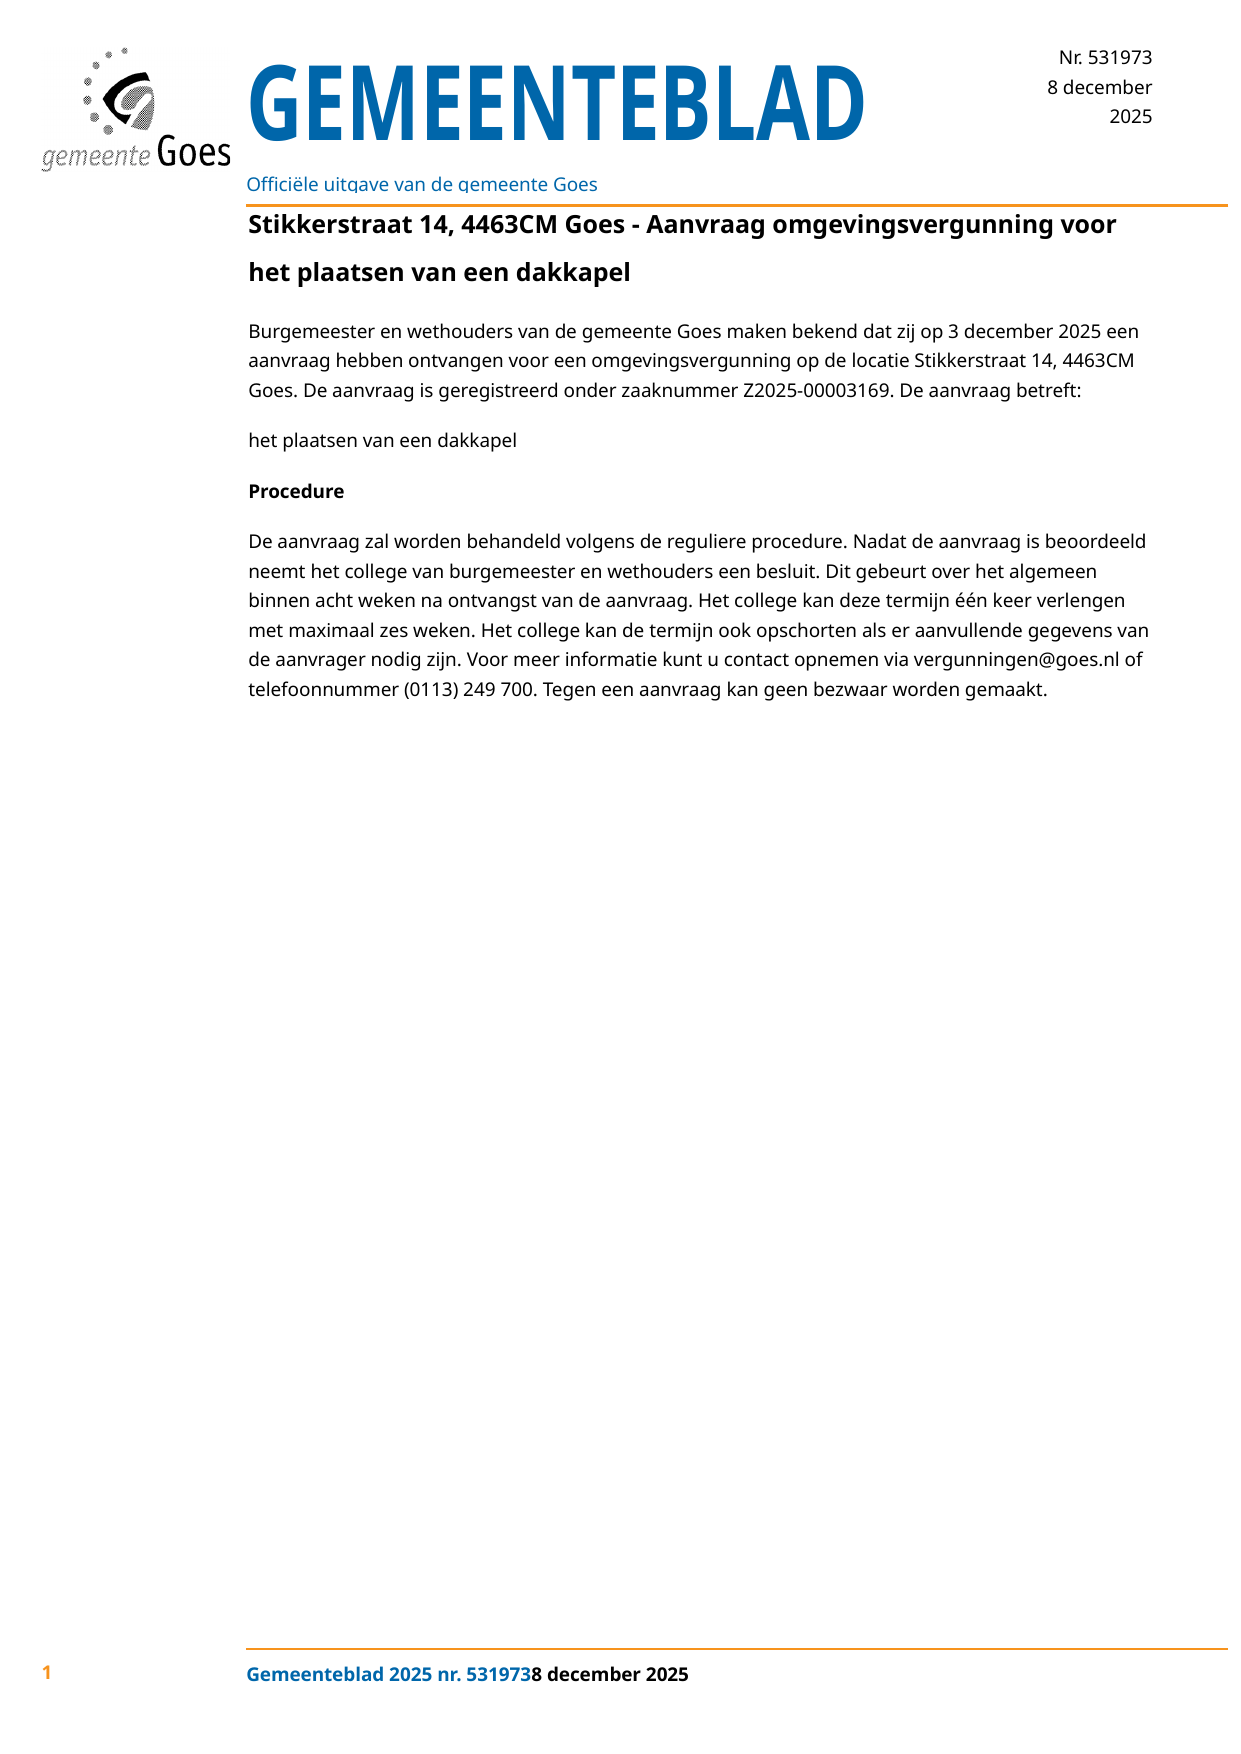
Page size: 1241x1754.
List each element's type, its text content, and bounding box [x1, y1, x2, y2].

text De aanvraag zal worden behandeld volgens de reguliere procedure. Nadat de aanvraag is beoordeeld neemt het college van burgemeester en wethouders een besluit. Dit gebeurt over het algemeen binnen acht weken na ontvangst van de aanvraag. Het college kan deze termijn één keer verlengen met maximaal zes weken. Het college kan de termijn ook opschorten als er aanvullende gegevens van de aanvrager nodig zijn. Voor meer informatie kunt u contact opnemen via vergunningen@goes.nl of telefoonnummer (0113) 249 700. Tegen een aanvraag kan geen bezwaar worden gemaakt. [248, 528, 1152, 702]
text Burgemeester en wethouders van de gemeente Goes maken bekend dat zij op 3 december 2025 een aanvraag hebben ontvangen voor een omgevingsvergunning op de locatie Stikkerstraat 14, 4463CM Goes. De aanvraag is geregistreerd onder zaaknummer Z2025-00003169. De aanvraag betreft: [248, 318, 1152, 403]
text Procedure [248, 478, 1152, 504]
text Stikkerstraat 14, 4463CM Goes - Aanvraag omgevingsvergunning voor het plaatsen van een dakkapel [248, 207, 1152, 288]
text het plaatsen van een dakkapel [248, 427, 1152, 453]
picture [41, 47, 231, 172]
